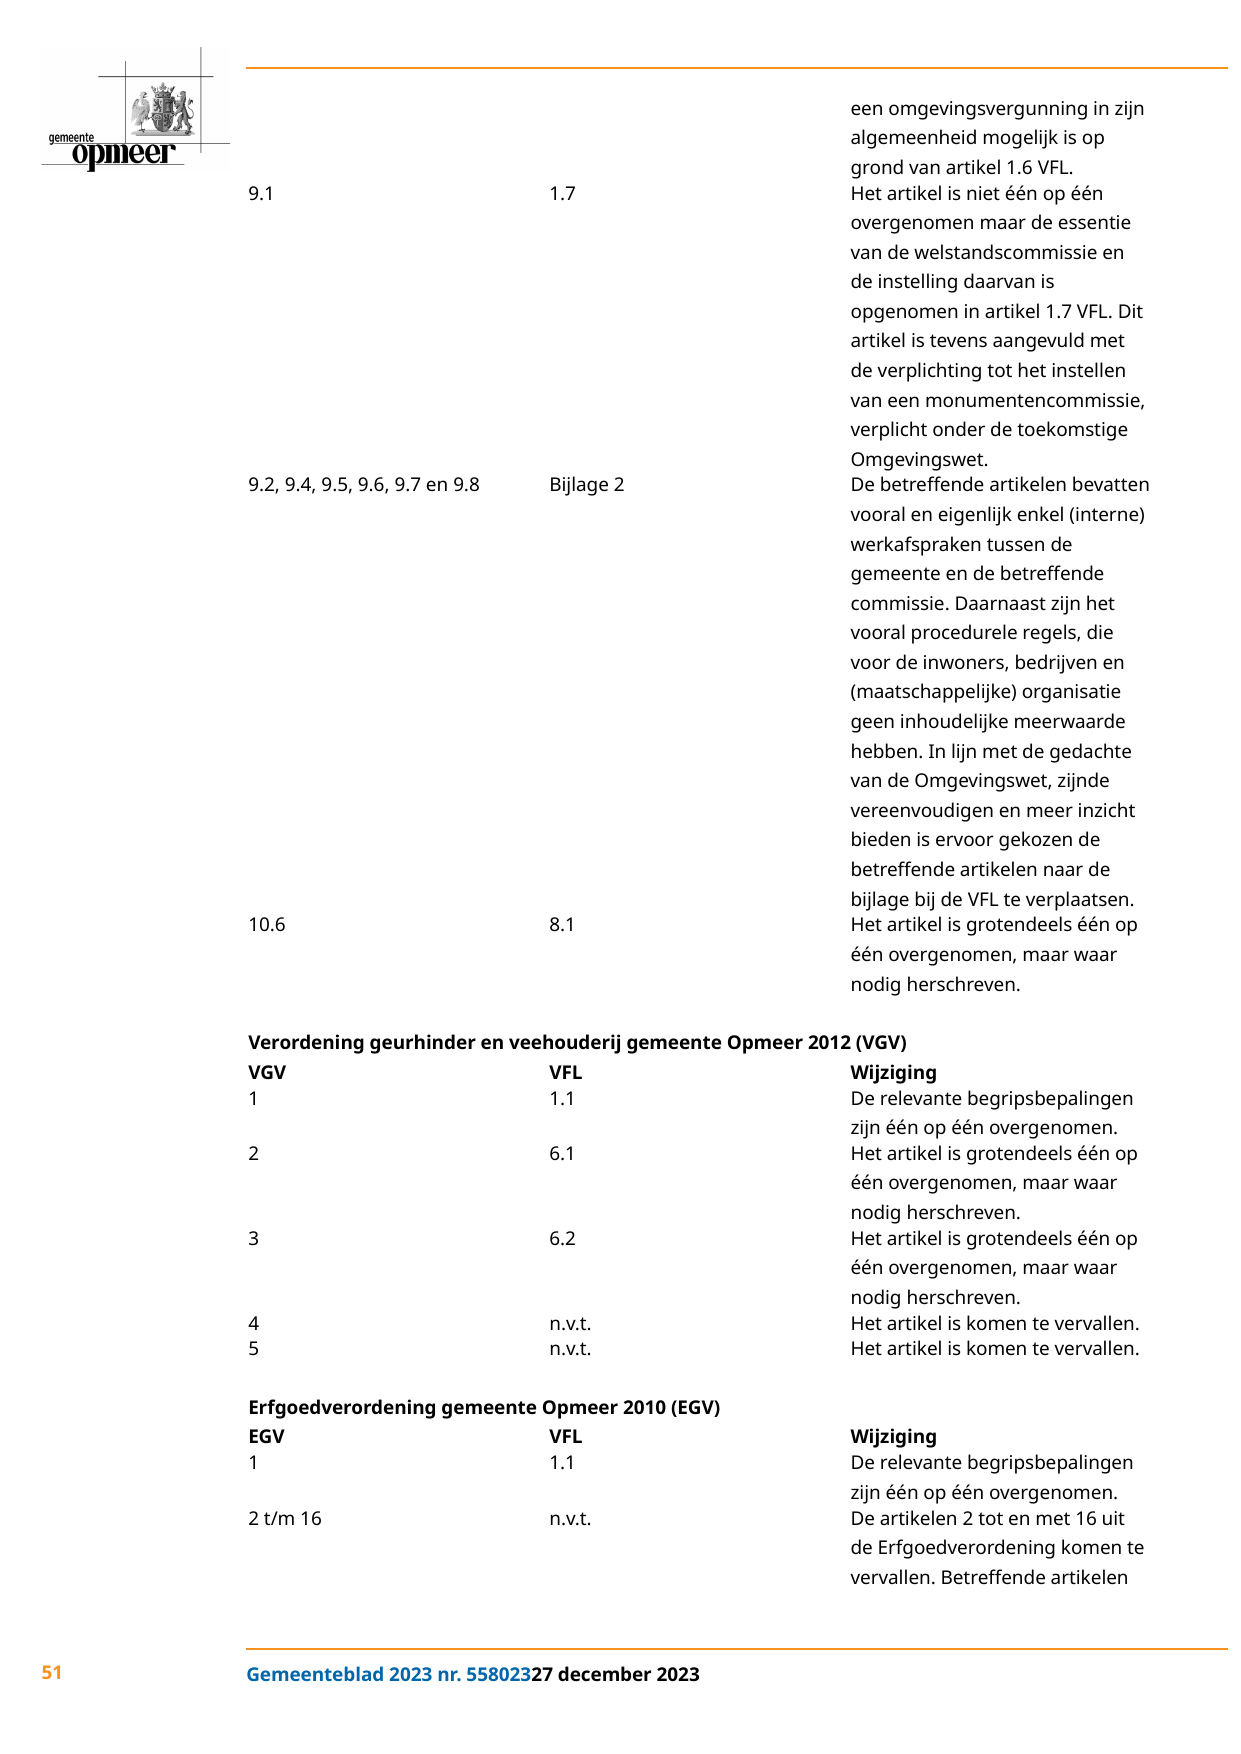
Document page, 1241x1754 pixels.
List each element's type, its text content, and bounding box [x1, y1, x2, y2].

picture [41, 47, 231, 172]
table_cell De relevante begripsbepalingen zijn één op één overgenomen. [850, 1085, 1152, 1140]
text Erfgoedverordening gemeente Opmeer 2010 (EGV) [248, 1394, 1152, 1420]
table_header VFL [549, 1424, 850, 1449]
table_cell 1 [248, 1085, 549, 1140]
table_cell n.v.t. [549, 1310, 850, 1336]
table_cell Het artikel is komen te vervallen. [850, 1336, 1152, 1361]
table_cell [248, 95, 549, 180]
table_cell 4 [248, 1310, 549, 1336]
table_cell Het artikel is grotendeels één op één overgenomen, maar waar nodig herschreven. [850, 912, 1152, 996]
table_cell - [549, 95, 850, 180]
table_cell 2 t/m 16 [248, 1505, 549, 1590]
table_cell Het artikel is grotendeels één op één overgenomen, maar waar nodig herschreven. [850, 1225, 1152, 1310]
table_cell 9.2, 9.4, 9.5, 9.6, 9.7 en 9.8 [248, 472, 549, 912]
table_cell een omgevingsvergunning in zijn algemeenheid mogelijk is op grond van artikel 1.6 VFL. [850, 95, 1152, 180]
table_cell 2 [248, 1140, 549, 1225]
table_cell 10.6 [248, 912, 549, 996]
table_cell De betreffende artikelen bevatten vooral en eigenlijk enkel (interne) werkafspraken tussen de gemeente en de betreffende commissie. Daarnaast zijn het vooral procedurele regels, die voor de inwoners, bedrijven en (maatschappelijke) organisatie geen inhoudelijke meerwaarde hebben. In lijn met de gedachte van de Omgevingswet, zijnde vereenvoudigen en meer inzicht bieden is ervoor gekozen de betreffende artikelen naar de bijlage bij de VFL te verplaatsen. [850, 472, 1152, 912]
table_cell Bijlage 2 [549, 472, 850, 912]
table_header Wijziging [850, 1424, 1152, 1449]
table_cell 1 [248, 1450, 549, 1505]
table_cell De artikelen 2 tot en met 16 uit de Erfgoedverordening komen te vervallen. Betreffende artikelen [850, 1505, 1152, 1590]
table_cell 1.1 [549, 1450, 850, 1505]
table_header VGV [248, 1059, 549, 1085]
table_cell n.v.t. [549, 1505, 850, 1590]
table_header VFL [549, 1059, 850, 1085]
table_cell 8.1 [549, 912, 850, 996]
table_cell Het artikel is komen te vervallen. [850, 1310, 1152, 1336]
table_cell 6.2 [549, 1225, 850, 1310]
table_header EGV [248, 1424, 549, 1449]
table_cell 5 [248, 1336, 549, 1361]
table_cell De relevante begripsbepalingen zijn één op één overgenomen. [850, 1450, 1152, 1505]
table_cell 9.1 [248, 180, 549, 472]
table_cell 1.7 [549, 180, 850, 472]
table_cell 3 [248, 1225, 549, 1310]
table_cell 1.1 [549, 1085, 850, 1140]
table_cell 6.1 [549, 1140, 850, 1225]
text Verordening geurhinder en veehouderij gemeente Opmeer 2012 (VGV) [248, 1029, 1152, 1055]
table_cell n.v.t. [549, 1336, 850, 1361]
table_cell Het artikel is niet één op één overgenomen maar de essentie van de welstandscommissie en de instelling daarvan is opgenomen in artikel 1.7 VFL. Dit artikel is tevens aangevuld met de verplichting tot het instellen van een monumentencommissie, verplicht onder de toekomstige Omgevingswet. [850, 180, 1152, 472]
table_header Wijziging [850, 1059, 1152, 1085]
table_cell Het artikel is grotendeels één op één overgenomen, maar waar nodig herschreven. [850, 1140, 1152, 1225]
